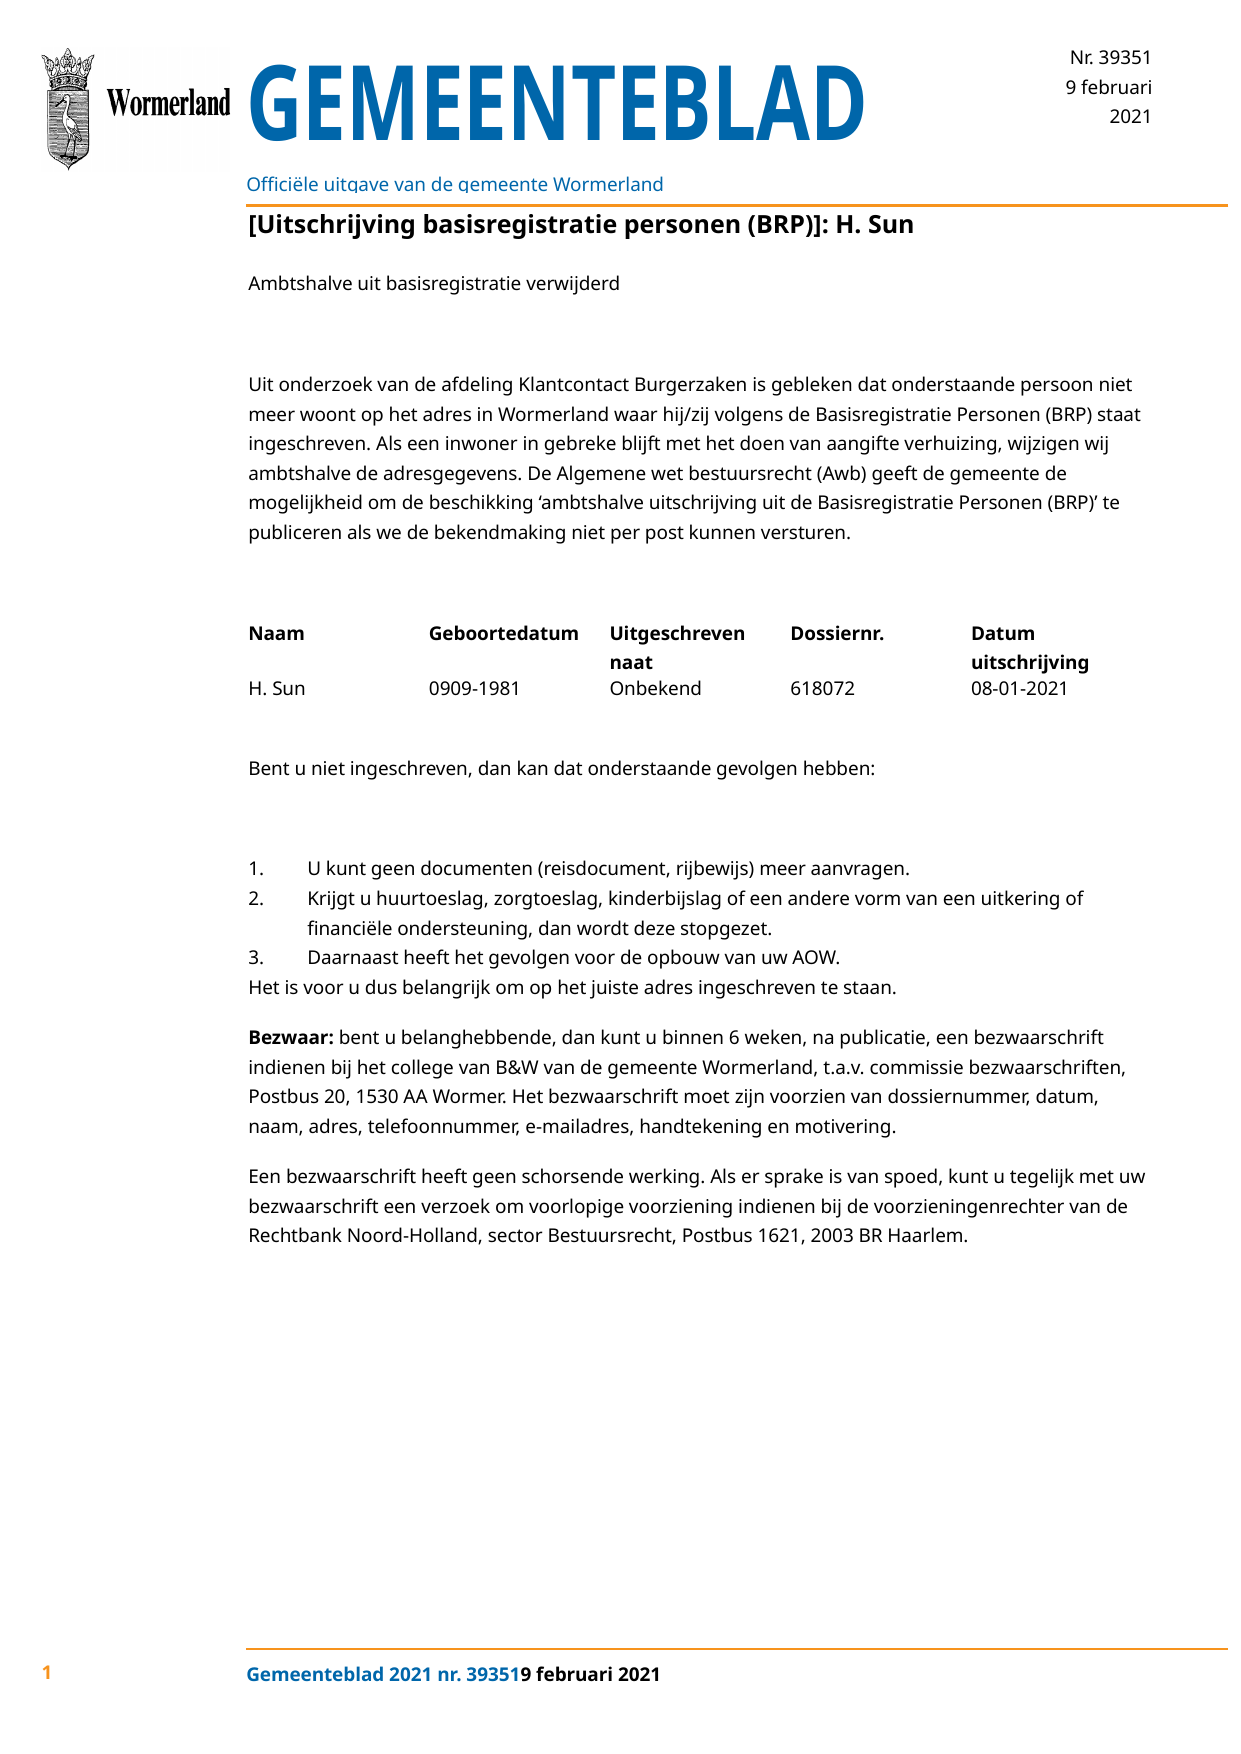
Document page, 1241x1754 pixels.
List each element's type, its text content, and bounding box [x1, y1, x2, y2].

table_header Datum uitschrijving [971, 620, 1152, 675]
picture [41, 47, 231, 172]
table_cell 0909-1981 [429, 675, 609, 701]
table_cell 08-01-2021 [971, 675, 1152, 701]
text [Uitschrijving basisregistratie personen (BRP)]: H. Sun [248, 207, 1152, 241]
table_cell 618072 [790, 675, 971, 701]
text Het is voor u dus belangrijk om op het juiste adres ingeschreven te staan. [248, 974, 1152, 999]
table_header Naam [248, 620, 429, 675]
text Bezwaar: bent u belanghebbende, dan kunt u binnen 6 weken, na publicatie, een bezwaarschrift indienen bij het college van B&W van de gemeente Wormerland, t.a.v. commissie bezwaarschriften, Postbus 20, 1530 AA Wormer. Het bezwaarschrift moet zijn voorzien van dossiernummer, datum, naam, adres, telefoonnummer, e-mailadres, handtekening en motivering. [248, 1024, 1152, 1139]
table_header Uitgeschreven naat [609, 620, 790, 675]
text Uit onderzoek van de afdeling Klantcontact Burgerzaken is gebleken dat onderstaande persoon niet meer woont op het adres in Wormerland waar hij/zij volgens de Basisregistratie Personen (BRP) staat ingeschreven. Als een inwoner in gebreke blijft met het doen van aangifte verhuizing, wijzigen wij ambtshalve de adresgegevens. De Algemene wet bestuursrecht (Awb) geeft de gemeente de mogelijkheid om de beschikking ‘ambtshalve uitschrijving uit de Basisregistratie Personen (BRP)’ te publiceren als we de bekendmaking niet per post kunnen versturen. [248, 371, 1152, 545]
text Bent u niet ingeschreven, dan kan dat onderstaande gevolgen hebben: [248, 755, 1152, 780]
table_cell Onbekend [609, 675, 790, 701]
list Daarnaast heeft het gevolgen voor de opbouw van uw AOW. [248, 944, 1152, 970]
text Ambtshalve uit basisregistratie verwijderd [248, 270, 1152, 296]
list U kunt geen documenten (reisdocument, rijbewijs) meer aanvragen. [248, 856, 1152, 881]
list Krijgt u huurtoeslag, zorgtoeslag, kinderbijslag of een andere vorm van een uitkering of financiële ondersteuning, dan wordt deze stopgezet. [248, 885, 1152, 940]
table_header Geboortedatum [429, 620, 609, 675]
table_cell H. Sun [248, 675, 429, 701]
text Een bezwaarschrift heeft geen schorsende werking. Als er sprake is van spoed, kunt u tegelijk met uw bezwaarschrift een verzoek om voorlopige voorziening indienen bij de voorzieningenrechter van de Rechtbank Noord-Holland, sector Bestuursrecht, Postbus 1621, 2003 BR Haarlem. [248, 1163, 1152, 1248]
table_header Dossiernr. [790, 620, 971, 675]
